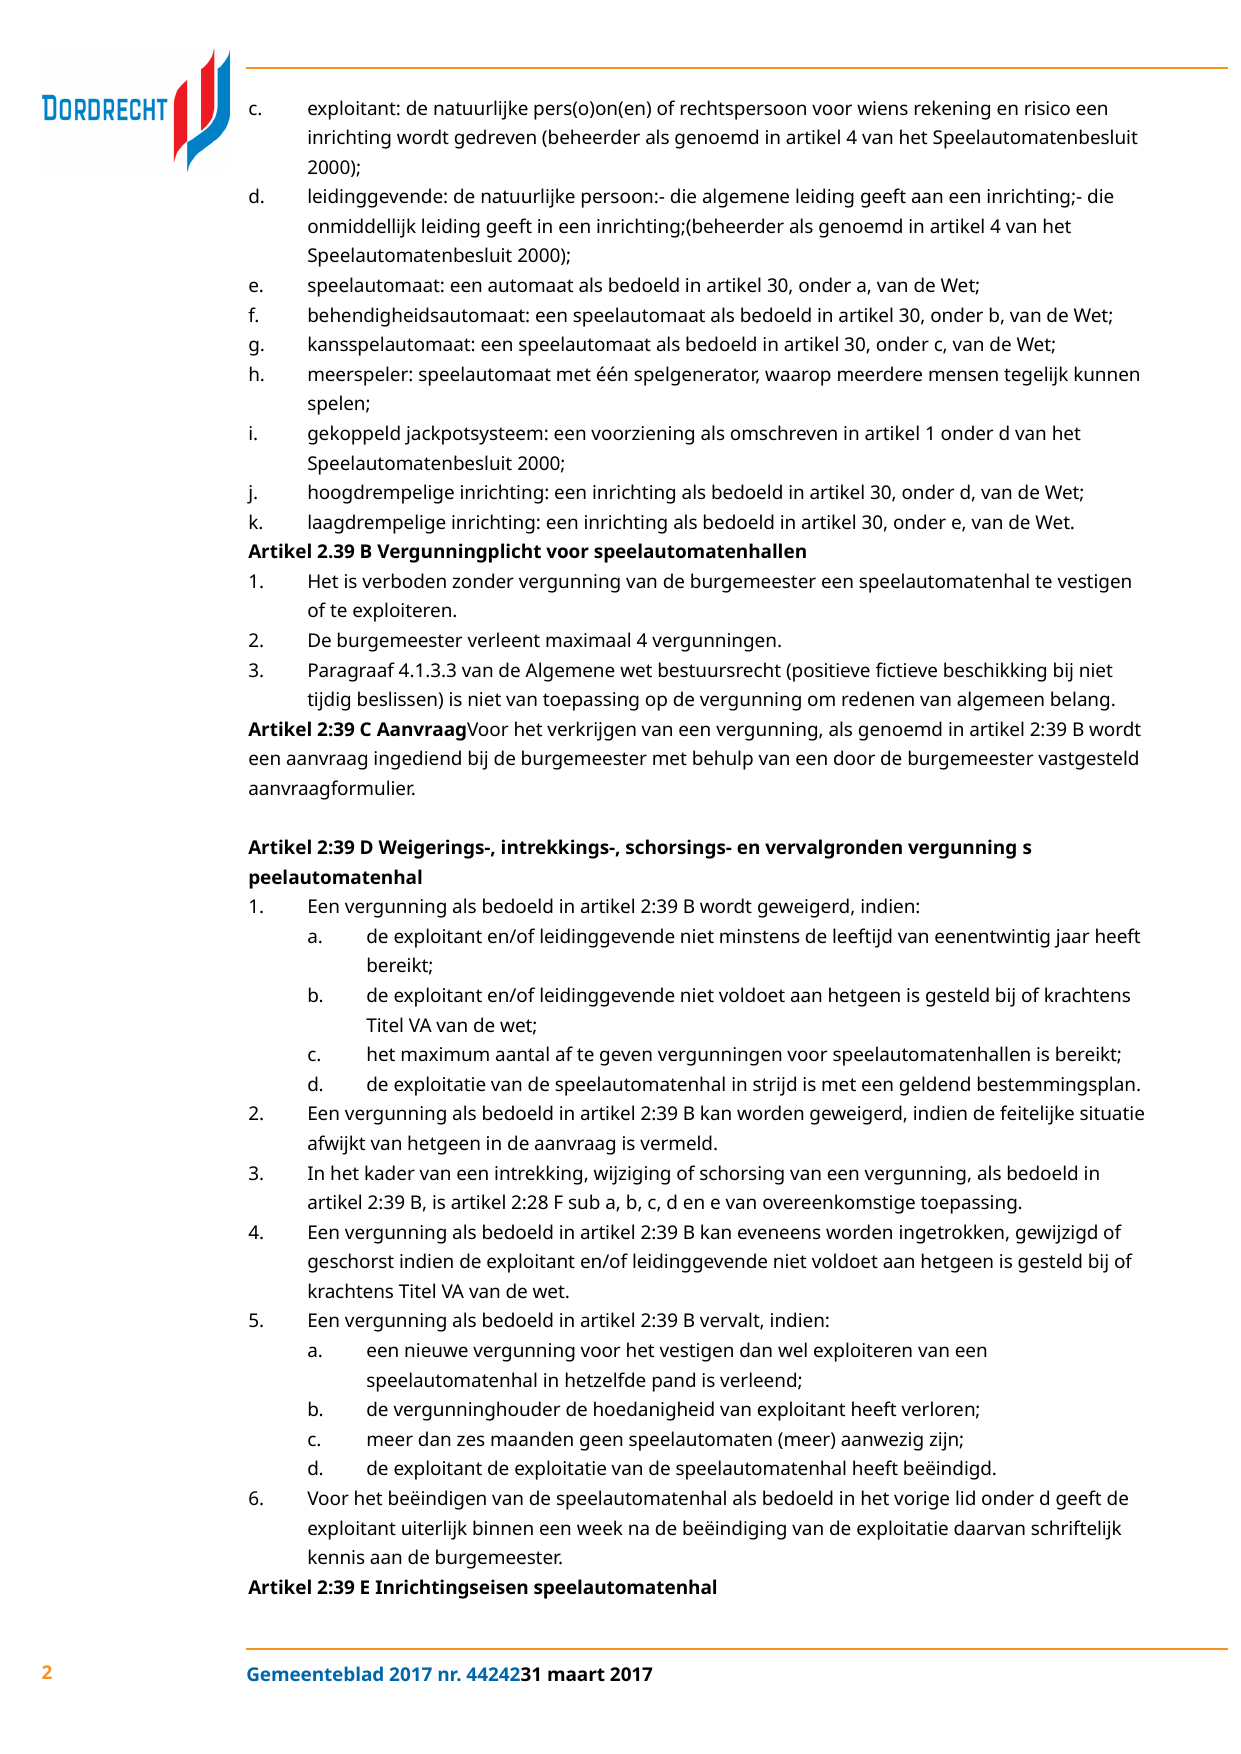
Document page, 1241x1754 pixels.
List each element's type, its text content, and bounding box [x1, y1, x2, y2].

text Artikel 2:39 D Weigerings-, intrekkings-, schorsings- en vervalgronden vergunning s peelautomatenhal [248, 834, 1152, 890]
list meer dan zes maanden geen speelautomaten (meer) aanwezig zijn; [307, 1426, 1152, 1452]
list speelautomaat: een automaat als bedoeld in artikel 30, onder a, van de Wet; [248, 272, 1152, 298]
list laagdrempelige inrichting: een inrichting als bedoeld in artikel 30, onder e, van de Wet. [248, 509, 1152, 535]
list Paragraaf 4.1.3.3 van de Algemene wet bestuursrecht (positieve fictieve beschikking bij niet tijdig beslissen) is niet van toepassing op de vergunning om redenen van algemeen belang. [248, 657, 1152, 712]
list de exploitant de exploitatie van de speelautomatenhal heeft beëindigd. [307, 1456, 1152, 1481]
text Artikel 2.39 B Vergunningplicht voor speelautomatenhallen [248, 538, 1152, 564]
text Artikel 2:39 E Inrichtingseisen speelautomatenhal [248, 1574, 1152, 1600]
list De burgemeester verleent maximaal 4 vergunningen. [248, 627, 1152, 653]
list gekoppeld jackpotsysteem: een voorziening als omschreven in artikel 1 onder d van het Speelautomatenbesluit 2000; [248, 420, 1152, 476]
list Voor het beëindigen van de speelautomatenhal als bedoeld in het vorige lid onder d geeft de exploitant uiterlijk binnen een week na de beëindiging van de exploitatie daarvan schriftelijk kennis aan de burgemeester. [248, 1485, 1152, 1570]
list de vergunninghouder de hoedanigheid van exploitant heeft verloren; [307, 1396, 1152, 1422]
list de exploitant en/of leidinggevende niet voldoet aan hetgeen is gesteld bij of krachtens Titel VA van de wet; [307, 982, 1152, 1038]
list behendigheidsautomaat: een speelautomaat als bedoeld in artikel 30, onder b, van de Wet; [248, 302, 1152, 328]
list meerspeler: speelautomaat met één spelgenerator, waarop meerdere mensen tegelijk kunnen spelen; [248, 361, 1152, 416]
picture [41, 47, 231, 172]
list In het kader van een intrekking, wijziging of schorsing van een vergunning, als bedoeld in artikel 2:39 B, is artikel 2:28 F sub a, b, c, d en e van overeenkomstige toepassing. [248, 1160, 1152, 1215]
text Artikel 2:39 C AanvraagVoor het verkrijgen van een vergunning, als genoemd in artikel 2:39 B wordt een aanvraag ingediend bij de burgemeester met behulp van een door de burgemeester vastgesteld aanvraagformulier. [248, 716, 1152, 801]
list het maximum aantal af te geven vergunningen voor speelautomatenhallen is bereikt; [307, 1041, 1152, 1067]
list de exploitatie van de speelautomatenhal in strijd is met een geldend bestemmingsplan. [307, 1071, 1152, 1097]
list Een vergunning als bedoeld in artikel 2:39 B wordt geweigerd, indien: [248, 893, 1152, 919]
list een nieuwe vergunning voor het vestigen dan wel exploiteren van een speelautomatenhal in hetzelfde pand is verleend; [307, 1337, 1152, 1393]
list Een vergunning als bedoeld in artikel 2:39 B vervalt, indien: [248, 1308, 1152, 1333]
list kansspelautomaat: een speelautomaat als bedoeld in artikel 30, onder c, van de Wet; [248, 331, 1152, 357]
list hoogdrempelige inrichting: een inrichting als bedoeld in artikel 30, onder d, van de Wet; [248, 479, 1152, 505]
list Het is verboden zonder vergunning van de burgemeester een speelautomatenhal te vestigen of te exploiteren. [248, 568, 1152, 623]
list exploitant: de natuurlijke pers(o)on(en) of rechtspersoon voor wiens rekening en risico een inrichting wordt gedreven (beheerder als genoemd in artikel 4 van het Speelautomatenbesluit 2000); [248, 95, 1152, 180]
list Een vergunning als bedoeld in artikel 2:39 B kan eveneens worden ingetrokken, gewijzigd of geschorst indien de exploitant en/of leidinggevende niet voldoet aan hetgeen is gesteld bij of krachtens Titel VA van de wet. [248, 1219, 1152, 1304]
list leidinggevende: de natuurlijke persoon:- die algemene leiding geeft aan een inrichting;- die onmiddellijk leiding geeft in een inrichting;(beheerder als genoemd in artikel 4 van het Speelautomatenbesluit 2000); [248, 183, 1152, 268]
list de exploitant en/of leidinggevende niet minstens de leeftijd van eenentwintig jaar heeft bereikt; [307, 923, 1152, 978]
list Een vergunning als bedoeld in artikel 2:39 B kan worden geweigerd, indien de feitelijke situatie afwijkt van hetgeen in de aanvraag is vermeld. [248, 1101, 1152, 1156]
